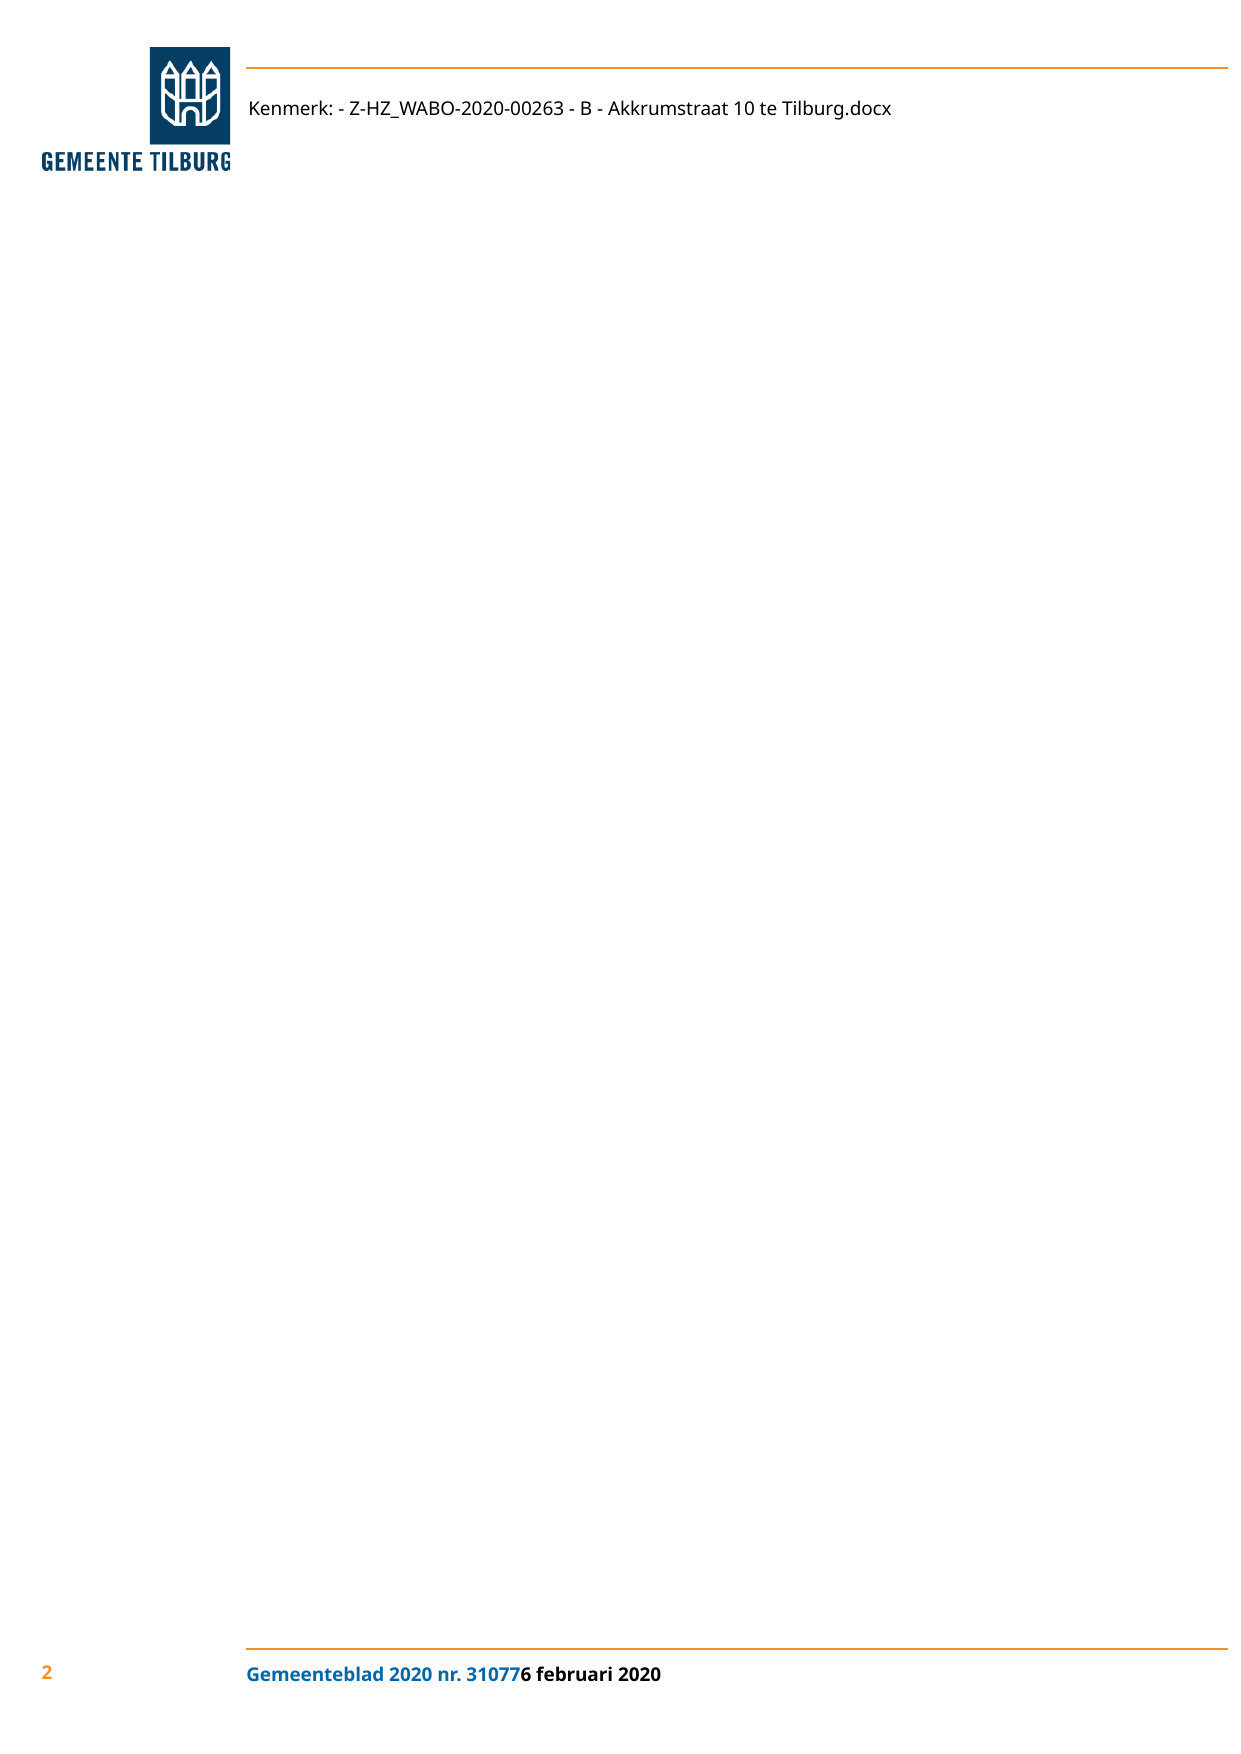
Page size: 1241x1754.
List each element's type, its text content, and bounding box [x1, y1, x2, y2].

picture [41, 47, 231, 172]
text Kenmerk: - Z-HZ_WABO-2020-00263 - B - Akkrumstraat 10 te Tilburg.docx [248, 95, 1152, 121]
